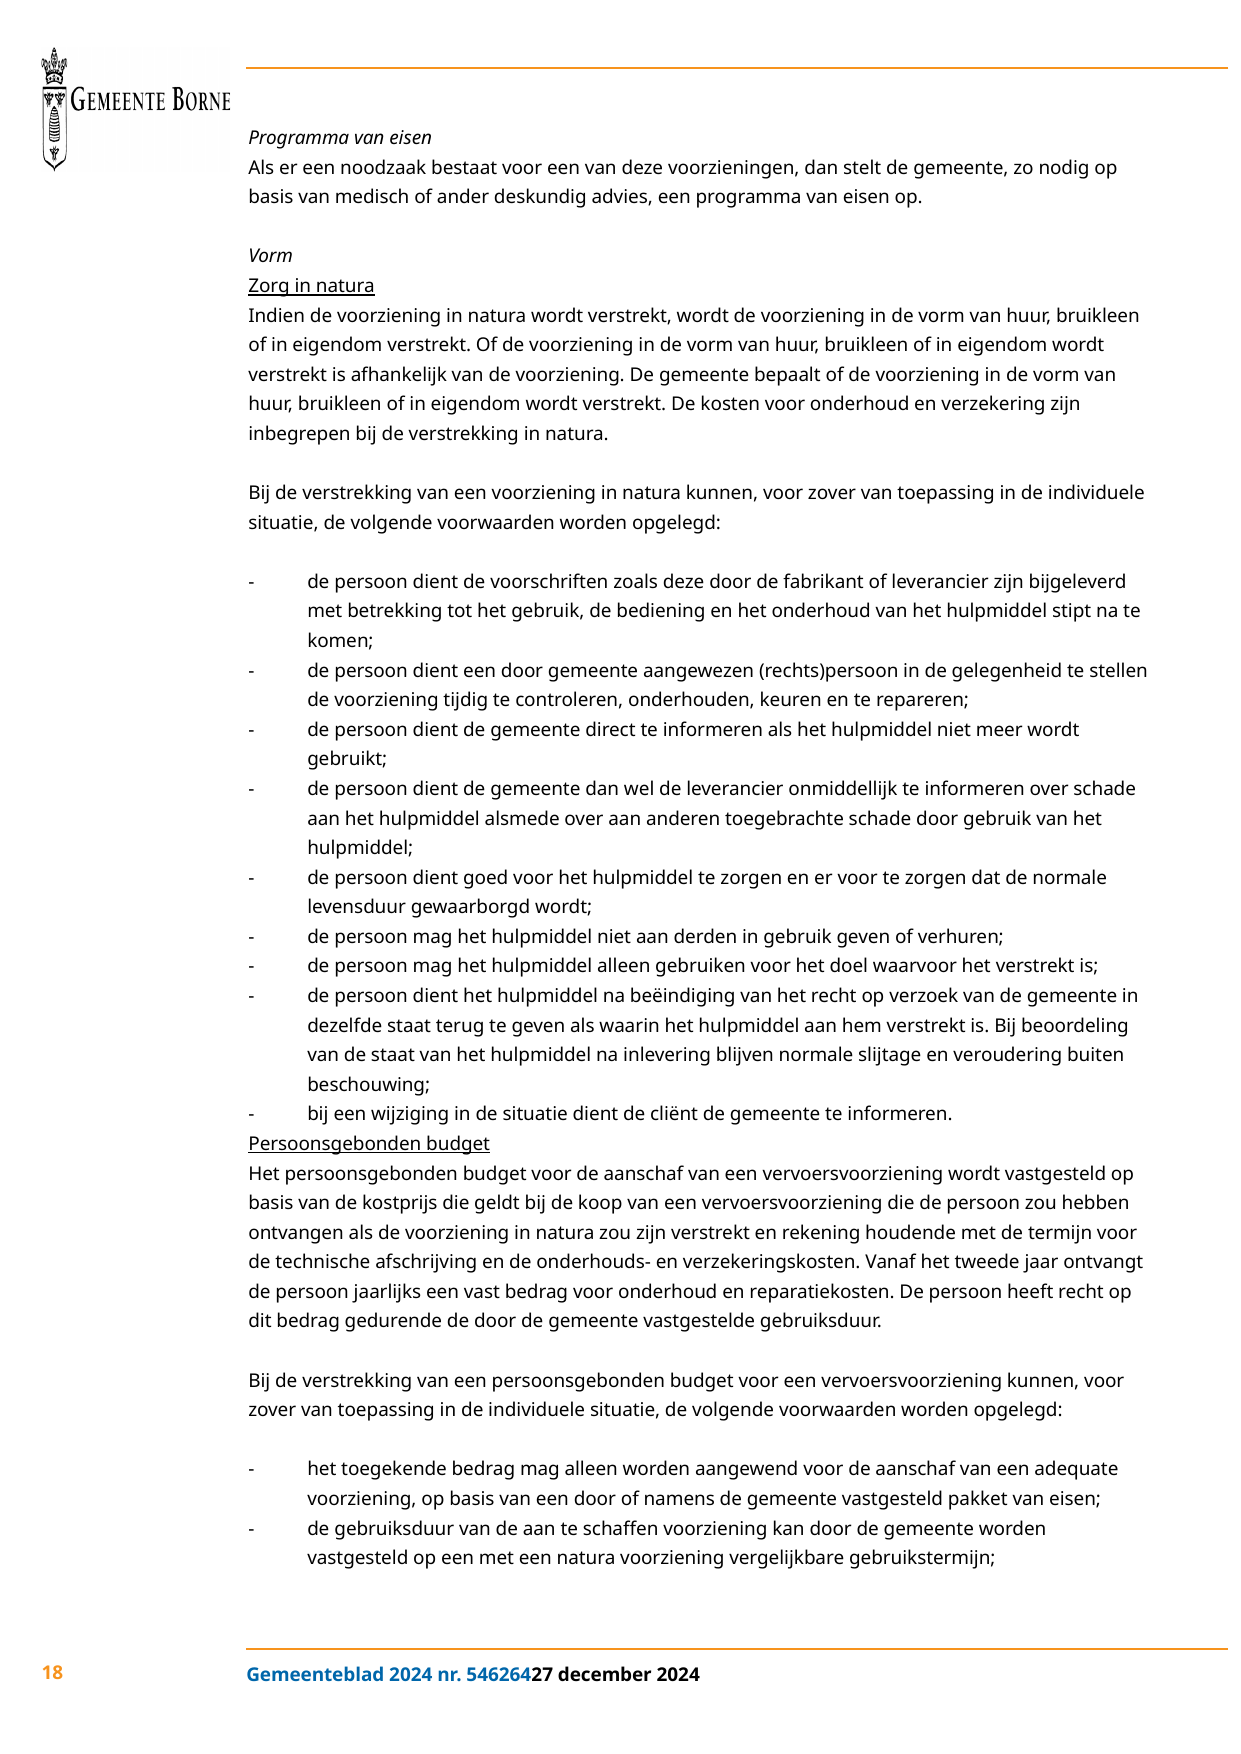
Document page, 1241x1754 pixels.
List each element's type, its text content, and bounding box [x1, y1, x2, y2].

list het toegekende bedrag mag alleen worden aangewend voor de aanschaf van een adequate voorziening, op basis van een door of namens de gemeente vastgesteld pakket van eisen; [248, 1456, 1152, 1511]
list de persoon dient het hulpmiddel na beëindiging van het recht op verzoek van de gemeente in dezelfde staat terug te geven als waarin het hulpmiddel aan hem verstrekt is. Bij beoordeling van de staat van het hulpmiddel na inlevering blijven normale slijtage en veroudering buiten beschouwing; [248, 982, 1152, 1097]
text Het persoonsgebonden budget voor de aanschaf van een vervoersvoorziening wordt vastgesteld op basis van de kostprijs die geldt bij de koop van een vervoersvoorziening die de persoon zou hebben ontvangen als de voorziening in natura zou zijn verstrekt en rekening houdende met de termijn voor de technische afschrijving en de onderhouds- en verzekeringskosten. Vanaf het tweede jaar ontvangt de persoon jaarlijks een vast bedrag voor onderhoud en reparatiekosten. De persoon heeft recht op dit bedrag gedurende de door de gemeente vastgestelde gebruiksduur. [248, 1160, 1152, 1333]
text Bij de verstrekking van een voorziening in natura kunnen, voor zover van toepassing in de individuele situatie, de volgende voorwaarden worden opgelegd: [248, 479, 1152, 535]
text Programma van eisen [248, 124, 1152, 150]
picture [41, 47, 231, 172]
list de persoon dient een door gemeente aangewezen (rechts)persoon in de gelegenheid te stellen de voorziening tijdig te controleren, onderhouden, keuren en te repareren; [248, 657, 1152, 712]
text Indien de voorziening in natura wordt verstrekt, wordt de voorziening in de vorm van huur, bruikleen of in eigendom verstrekt. Of de voorziening in de vorm van huur, bruikleen of in eigendom wordt verstrekt is afhankelijk van de voorziening. De gemeente bepaalt of de voorziening in de vorm van huur, bruikleen of in eigendom wordt verstrekt. De kosten voor onderhoud en verzekering zijn inbegrepen bij de verstrekking in natura. [248, 302, 1152, 446]
list de persoon mag het hulpmiddel niet aan derden in gebruik geven of verhuren; [248, 923, 1152, 949]
list de persoon dient goed voor het hulpmiddel te zorgen en er voor te zorgen dat de normale levensduur gewaarborgd wordt; [248, 864, 1152, 919]
list de persoon mag het hulpmiddel alleen gebruiken voor het doel waarvoor het verstrekt is; [248, 953, 1152, 978]
text Vorm [248, 243, 1152, 268]
list de persoon dient de gemeente dan wel de leverancier onmiddellijk te informeren over schade aan het hulpmiddel alsmede over aan anderen toegebrachte schade door gebruik van het hulpmiddel; [248, 775, 1152, 860]
list de persoon dient de voorschriften zoals deze door de fabrikant of leverancier zijn bijgeleverd met betrekking tot het gebruik, de bediening en het onderhoud van het hulpmiddel stipt na te komen; [248, 568, 1152, 653]
list bij een wijziging in de situatie dient de cliënt de gemeente te informeren. [248, 1101, 1152, 1126]
text Persoonsgebonden budget [248, 1130, 1152, 1156]
text Zorg in natura [248, 272, 1152, 298]
text Bij de verstrekking van een persoonsgebonden budget voor een vervoersvoorziening kunnen, voor zover van toepassing in de individuele situatie, de volgende voorwaarden worden opgelegd: [248, 1367, 1152, 1422]
list de gebruiksduur van de aan te schaffen voorziening kan door de gemeente worden vastgesteld op een met een natura voorziening vergelijkbare gebruikstermijn; [248, 1515, 1152, 1570]
list de persoon dient de gemeente direct te informeren als het hulpmiddel niet meer wordt gebruikt; [248, 716, 1152, 771]
text Als er een noodzaak bestaat voor een van deze voorzieningen, dan stelt de gemeente, zo nodig op basis van medisch of ander deskundig advies, een programma van eisen op. [248, 154, 1152, 209]
